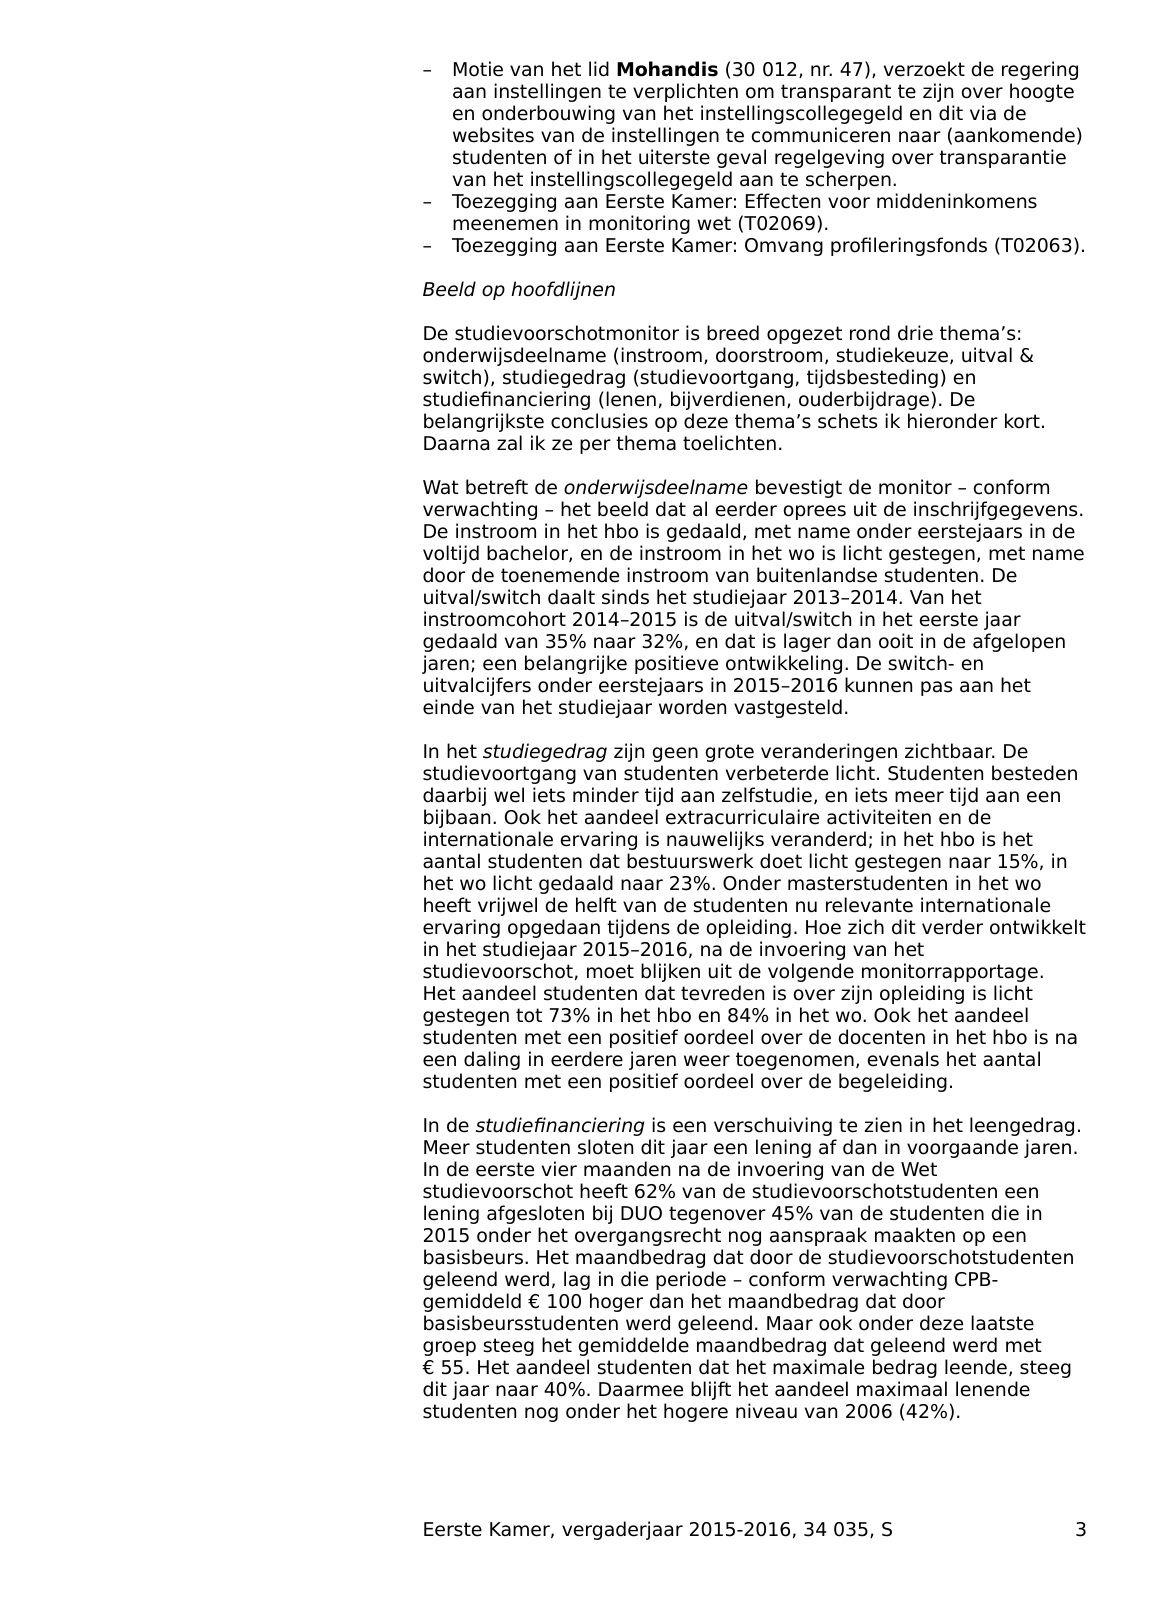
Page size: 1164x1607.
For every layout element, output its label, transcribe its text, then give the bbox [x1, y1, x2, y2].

text De studievoorschotmonitor is breed opgezet rond drie thema’s: onderwijsdeelname (instroom, doorstroom, studiekeuze, uitval & switch), studiegedrag (studievoortgang, tijdsbesteding) en studiefinanciering (lenen, bijverdienen, ouderbijdrage). De belangrijkste conclusies op deze thema’s schets ik hieronder kort. Daarna zal ik ze per thema toelichten. [422, 323, 1087, 455]
text Wat betreft de onderwijsdeelname bevestigt de monitor – conform verwachting – het beeld dat al eerder oprees uit de inschrijfgegevens. De instroom in het hbo is gedaald, met name onder eerstejaars in de voltijd bachelor, en de instroom in het wo is licht gestegen, met name door de toenemende instroom van buitenlandse studenten. De uitval/switch daalt sinds het studiejaar 2013–2014. Van het instroomcohort 2014–2015 is de uitval/switch in het eerste jaar gedaald van 35% naar 32%, en dat is lager dan ooit in de afgelopen jaren; een belangrijke positieve ontwikkeling. De switch- en uitvalcijfers onder eerstejaars in 2015–2016 kunnen pas aan het einde van het studiejaar worden vastgesteld. [422, 477, 1087, 719]
text – Motie van het lid Mohandis (30 012, nr. 47), verzoekt de regering aan instellingen te verplichten om transparant te zijn over hoogte en onderbouwing van het instellingscollegegeld en dit via de websites van de instellingen te communiceren naar (aankomende) studenten of in het uiterste geval regelgeving over transparantie van het instellingscollegegeld aan te scherpen. [422, 59, 1087, 191]
text – Toezegging aan Eerste Kamer: Effecten voor middeninkomens meenemen in monitoring wet (T02069). [422, 191, 1087, 235]
text – Toezegging aan Eerste Kamer: Omvang profileringsfonds (T02063). [422, 235, 1087, 257]
text Het aandeel studenten dat tevreden is over zijn opleiding is licht gestegen tot 73% in het hbo en 84% in het wo. Ook het aandeel studenten met een positief oordeel over de docenten in het hbo is na een daling in eerdere jaren weer toegenomen, evenals het aantal studenten met een positief oordeel over de begeleiding. [422, 983, 1087, 1093]
text In het studiegedrag zijn geen grote veranderingen zichtbaar. De studievoortgang van studenten verbeterde licht. Studenten besteden daarbij wel iets minder tijd aan zelfstudie, en iets meer tijd aan een bijbaan. Ook het aandeel extracurriculaire activiteiten en de internationale ervaring is nauwelijks veranderd; in het hbo is het aantal studenten dat bestuurswerk doet licht gestegen naar 15%, in het wo licht gedaald naar 23%. Onder masterstudenten in het wo heeft vrijwel de helft van de studenten nu relevante internationale ervaring opgedaan tijdens de opleiding. Hoe zich dit verder ontwikkelt in het studiejaar 2015–2016, na de invoering van het studievoorschot, moet blijken uit de volgende monitorrapportage. [422, 741, 1087, 983]
text In de studiefinanciering is een verschuiving te zien in het leengedrag. Meer studenten sloten dit jaar een lening af dan in voorgaande jaren. In de eerste vier maanden na de invoering van de Wet studievoorschot heeft 62% van de studievoorschotstudenten een lening afgesloten bij DUO tegenover 45% van de studenten die in 2015 onder het overgangsrecht nog aanspraak maakten op een basisbeurs. Het maandbedrag dat door de studievoorschotstudenten geleend werd, lag in die periode – conform verwachting CPB- gemiddeld € 100 hoger dan het maandbedrag dat door basisbeursstudenten werd geleend. Maar ook onder deze laatste groep steeg het gemiddelde maandbedrag dat geleend werd met € 55. Het aandeel studenten dat het maximale bedrag leende, steeg dit jaar naar 40%. Daarmee blijft het aandeel maximaal lenende studenten nog onder het hogere niveau van 2006 (42%). [422, 1115, 1087, 1423]
subtitle Beeld op hoofdlijnen [422, 279, 1087, 301]
